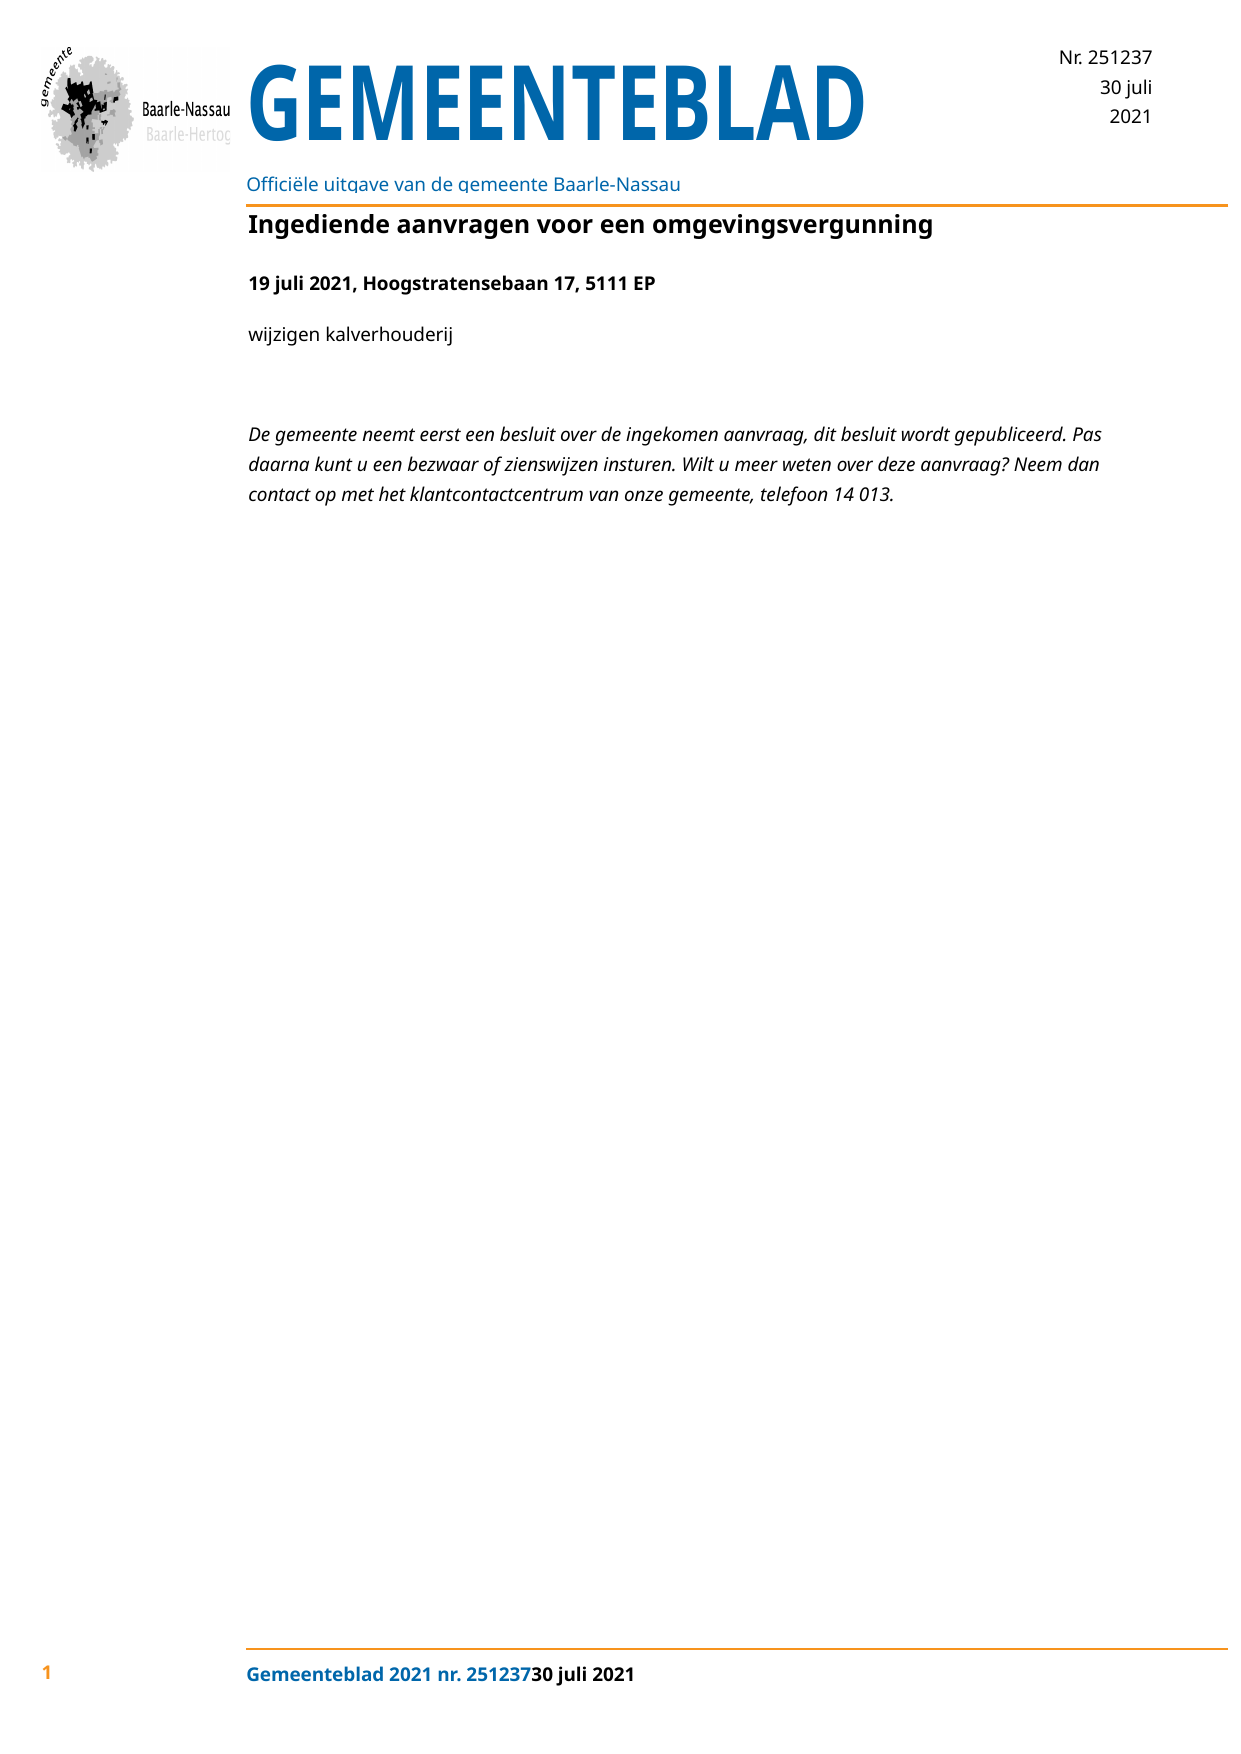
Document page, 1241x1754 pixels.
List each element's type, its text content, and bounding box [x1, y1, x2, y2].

picture [41, 47, 231, 172]
text 19 juli 2021, Hoogstratensebaan 17, 5111 EP [248, 270, 1152, 296]
text De gemeente neemt eerst een besluit over de ingekomen aanvraag, dit besluit wordt gepubliceerd. Pas daarna kunt u een bezwaar of zienswijzen insturen. Wilt u meer weten over deze aanvraag? Neem dan contact op met het klantcontactcentrum van onze gemeente, telefoon 14 013. [248, 422, 1152, 506]
text wijzigen kalverhouderij [248, 321, 1152, 346]
text Ingediende aanvragen voor een omgevingsvergunning [248, 207, 1152, 241]
